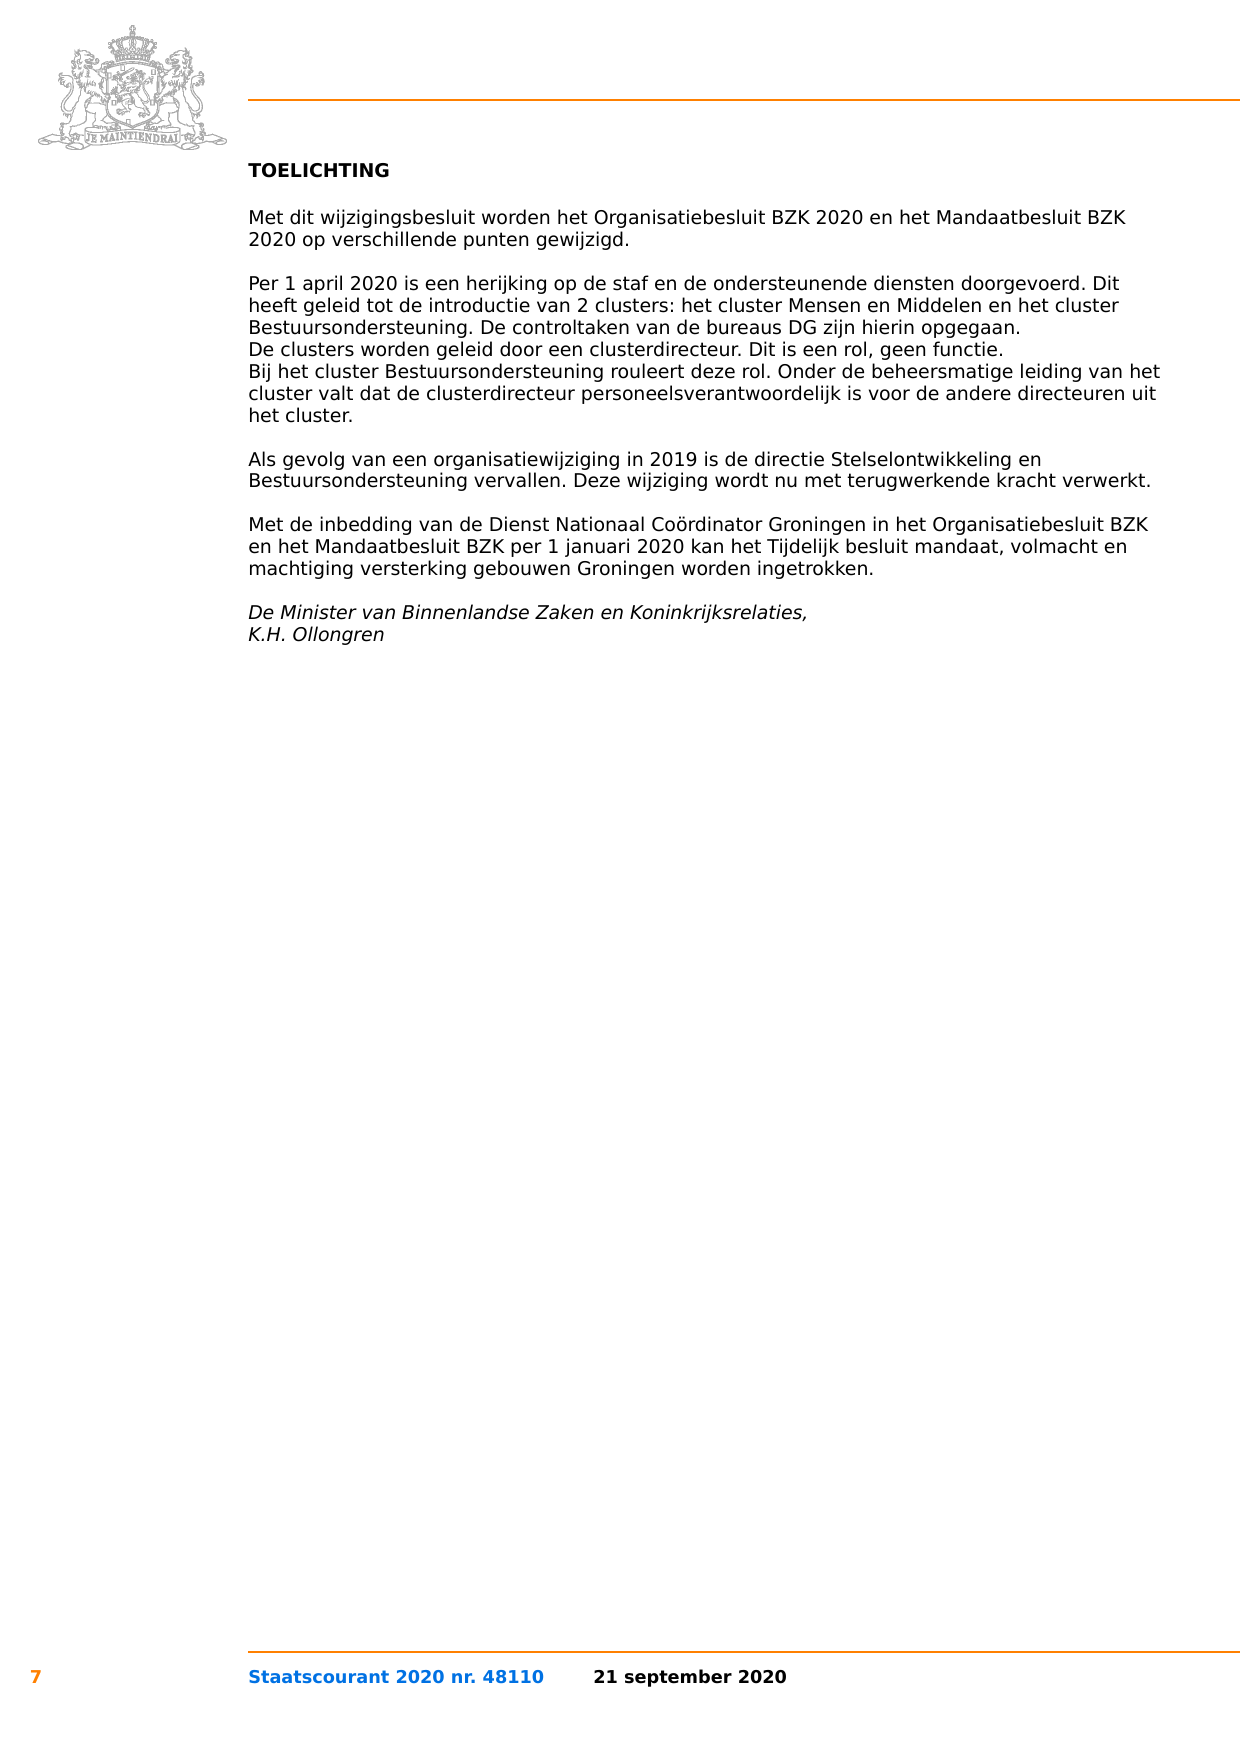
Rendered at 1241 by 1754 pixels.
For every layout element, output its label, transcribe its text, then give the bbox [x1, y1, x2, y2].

subtitle TOELICHTING [248, 160, 1163, 182]
text De Minister van Binnenlandse Zaken en Koninkrijksrelaties, K.H. Ollongren [248, 602, 1163, 646]
text De clusters worden geleid door een clusterdirecteur. Dit is een rol, geen functie. [248, 339, 1163, 361]
text Per 1 april 2020 is een herijking op de staf en de ondersteunende diensten doorgevoerd. Dit heeft geleid tot de introductie van 2 clusters: het cluster Mensen en Middelen en het cluster Bestuursondersteuning. De controltaken van de bureaus DG zijn hierin opgegaan. [248, 273, 1163, 339]
text Bij het cluster Bestuursondersteuning rouleert deze rol. Onder de beheersmatige leiding van het cluster valt dat de clusterdirecteur personeelsverantwoordelijk is voor de andere directeuren uit het cluster. [248, 361, 1163, 427]
text Met de inbedding van de Dienst Nationaal Coördinator Groningen in het Organisatiebesluit BZK en het Mandaatbesluit BZK per 1 januari 2020 kan het Tijdelijk besluit mandaat, volmacht en machtiging versterking gebouwen Groningen worden ingetrokken. [248, 514, 1163, 580]
picture [38, 25, 227, 150]
text Als gevolg van een organisatiewijziging in 2019 is de directie Stelselontwikkeling en Bestuursondersteuning vervallen. Deze wijziging wordt nu met terugwerkende kracht verwerkt. [248, 448, 1163, 492]
text Met dit wijzigingsbesluit worden het Organisatiebesluit BZK 2020 en het Mandaatbesluit BZK 2020 op verschillende punten gewijzigd. [248, 207, 1163, 251]
